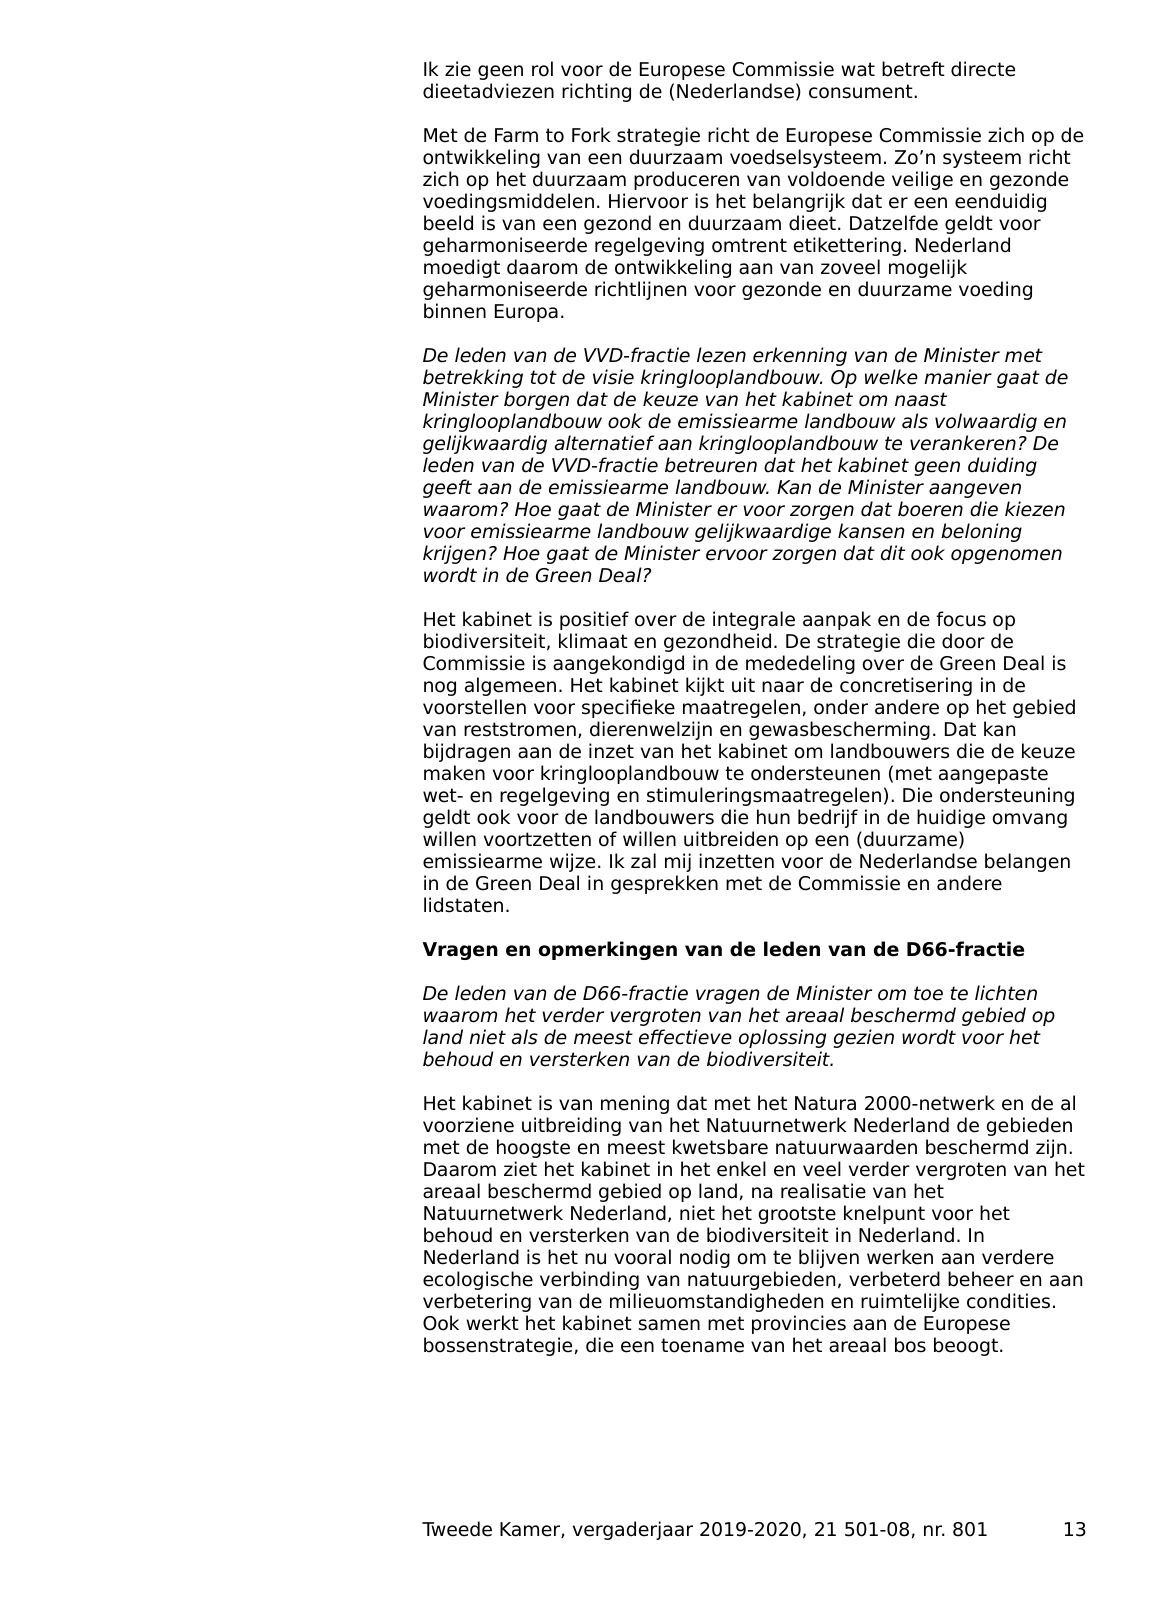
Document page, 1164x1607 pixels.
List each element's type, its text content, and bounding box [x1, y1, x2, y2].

subtitle Vragen en opmerkingen van de leden van de D66-fractie [422, 939, 1087, 961]
text Met de Farm to Fork strategie richt de Europese Commissie zich op de ontwikkeling van een duurzaam voedselsysteem. Zo’n systeem richt zich op het duurzaam produceren van voldoende veilige en gezonde voedingsmiddelen. Hiervoor is het belangrijk dat er een eenduidig beeld is van een gezond en duurzaam dieet. Datzelfde geldt voor geharmoniseerde regelgeving omtrent etikettering. Nederland moedigt daarom de ontwikkeling aan van zoveel mogelijk geharmoniseerde richtlijnen voor gezonde en duurzame voeding binnen Europa. [422, 125, 1087, 323]
text De leden van de D66-fractie vragen de Minister om toe te lichten waarom het verder vergroten van het areaal beschermd gebied op land niet als de meest effectieve oplossing gezien wordt voor het behoud en versterken van de biodiversiteit. [422, 983, 1087, 1071]
text De leden van de VVD-fractie lezen erkenning van de Minister met betrekking tot de visie kringlooplandbouw. Op welke manier gaat de Minister borgen dat de keuze van het kabinet om naast kringlooplandbouw ook de emissiearme landbouw als volwaardig en gelijkwaardig alternatief aan kringlooplandbouw te verankeren? De leden van de VVD-fractie betreuren dat het kabinet geen duiding geeft aan de emissiearme landbouw. Kan de Minister aangeven waarom? Hoe gaat de Minister er voor zorgen dat boeren die kiezen voor emissiearme landbouw gelijkwaardige kansen en beloning krijgen? Hoe gaat de Minister ervoor zorgen dat dit ook opgenomen wordt in de Green Deal? [422, 345, 1087, 587]
text Het kabinet is positief over de integrale aanpak en de focus op biodiversiteit, klimaat en gezondheid. De strategie die door de Commissie is aangekondigd in de mededeling over de Green Deal is nog algemeen. Het kabinet kijkt uit naar de concretisering in de voorstellen voor specifieke maatregelen, onder andere op het gebied van reststromen, dierenwelzijn en gewasbescherming. Dat kan bijdragen aan de inzet van het kabinet om landbouwers die de keuze maken voor kringlooplandbouw te ondersteunen (met aangepaste wet- en regelgeving en stimuleringsmaatregelen). Die ondersteuning geldt ook voor de landbouwers die hun bedrijf in de huidige omvang willen voortzetten of willen uitbreiden op een (duurzame) emissiearme wijze. Ik zal mij inzetten voor de Nederlandse belangen in de Green Deal in gesprekken met de Commissie en andere lidstaten. [422, 609, 1087, 917]
text Ik zie geen rol voor de Europese Commissie wat betreft directe dieetadviezen richting de (Nederlandse) consument. [422, 59, 1087, 103]
text Het kabinet is van mening dat met het Natura 2000-netwerk en de al voorziene uitbreiding van het Natuurnetwerk Nederland de gebieden met de hoogste en meest kwetsbare natuurwaarden beschermd zijn. Daarom ziet het kabinet in het enkel en veel verder vergroten van het areaal beschermd gebied op land, na realisatie van het Natuurnetwerk Nederland, niet het grootste knelpunt voor het behoud en versterken van de biodiversiteit in Nederland. In Nederland is het nu vooral nodig om te blijven werken aan verdere ecologische verbinding van natuurgebieden, verbeterd beheer en aan verbetering van de milieuomstandigheden en ruimtelijke condities. Ook werkt het kabinet samen met provincies aan de Europese bossenstrategie, die een toename van het areaal bos beoogt. [422, 1093, 1087, 1357]
